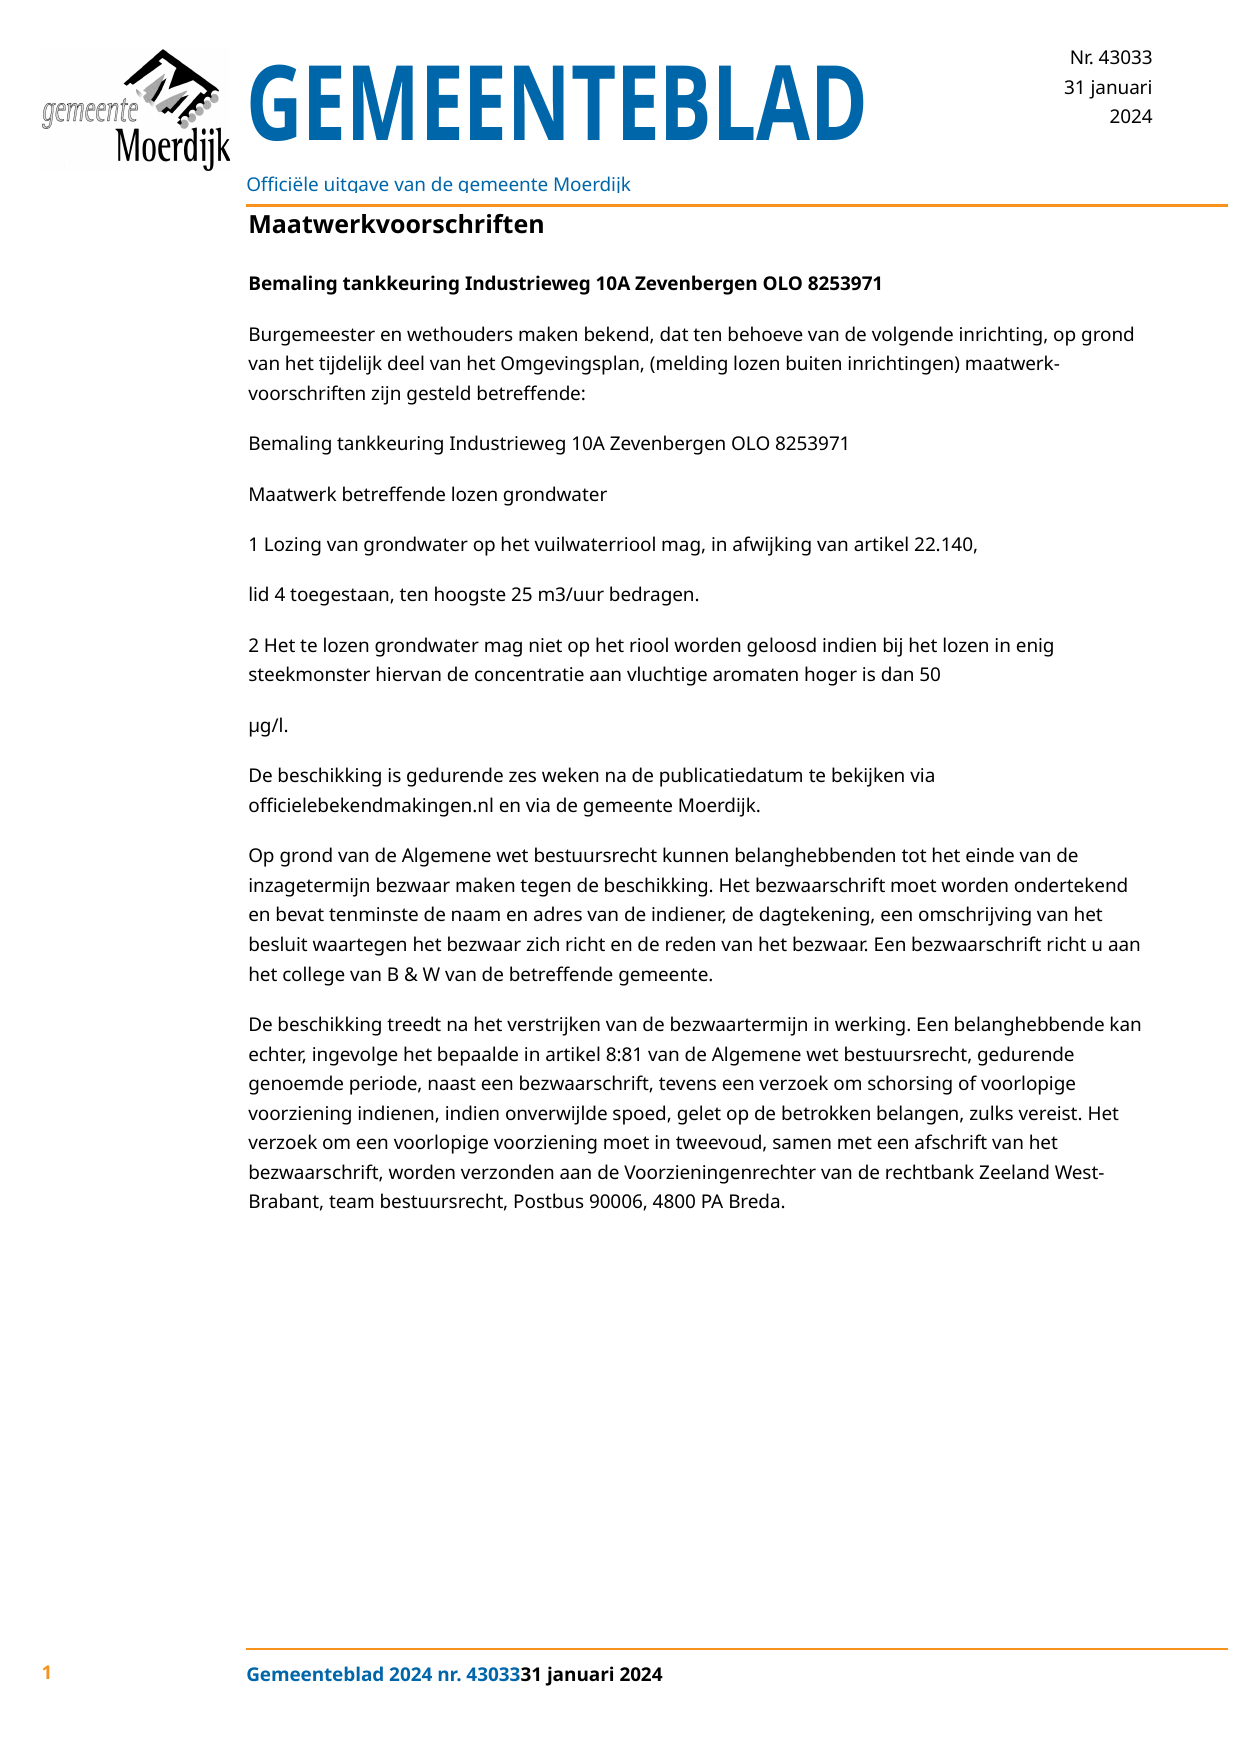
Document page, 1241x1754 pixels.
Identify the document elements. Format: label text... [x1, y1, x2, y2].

text μg/l. [248, 712, 1152, 738]
text 2 Het te lozen grondwater mag niet op het riool worden geloosd indien bij het lozen in enig steekmonster hiervan de concentratie aan vluchtige aromaten hoger is dan 50 [248, 632, 1152, 687]
text Burgemeester en wethouders maken bekend, dat ten behoeve van de volgende inrichting, op grond van het tijdelijk deel van het Omgevingsplan, (melding lozen buiten inrichtingen) maatwerk-voorschriften zijn gesteld betreffende: [248, 321, 1152, 406]
text Bemaling tankkeuring Industrieweg 10A Zevenbergen OLO 8253971 [248, 270, 1152, 296]
picture [41, 47, 231, 172]
text 1 Lozing van grondwater op het vuilwaterriool mag, in afwijking van artikel 22.140, [248, 531, 1152, 557]
text lid 4 toegestaan, ten hoogste 25 m3/uur bedragen. [248, 582, 1152, 607]
text De beschikking is gedurende zes weken na de publicatiedatum te bekijken via officielebekendmakingen.nl en via de gemeente Moerdijk. [248, 762, 1152, 818]
text Maatwerkvoorschriften [248, 207, 1152, 241]
text Op grond van de Algemene wet bestuursrecht kunnen belanghebbenden tot het einde van de inzagetermijn bezwaar maken tegen de beschikking. Het bezwaarschrift moet worden ondertekend en bevat tenminste de naam en adres van de indiener, de dagtekening, een omschrijving van het besluit waartegen het bezwaar zich richt en de reden van het bezwaar. Een bezwaarschrift richt u aan het college van B & W van de betreffende gemeente. [248, 842, 1152, 986]
text Maatwerk betreffende lozen grondwater [248, 481, 1152, 506]
text De beschikking treedt na het verstrijken van de bezwaartermijn in werking. Een belanghebbende kan echter, ingevolge het bepaalde in artikel 8:81 van de Algemene wet bestuursrecht, gedurende genoemde periode, naast een bezwaarschrift, tevens een verzoek om schorsing of voorlopige voorziening indienen, indien onverwijlde spoed, gelet op de betrokken belangen, zulks vereist. Het verzoek om een voorlopige voorziening moet in tweevoud, samen met een afschrift van het bezwaarschrift, worden verzonden aan de Voorzieningenrechter van de rechtbank Zeeland West-Brabant, team bestuursrecht, Postbus 90006, 4800 PA Breda. [248, 1011, 1152, 1214]
text Bemaling tankkeuring Industrieweg 10A Zevenbergen OLO 8253971 [248, 430, 1152, 456]
